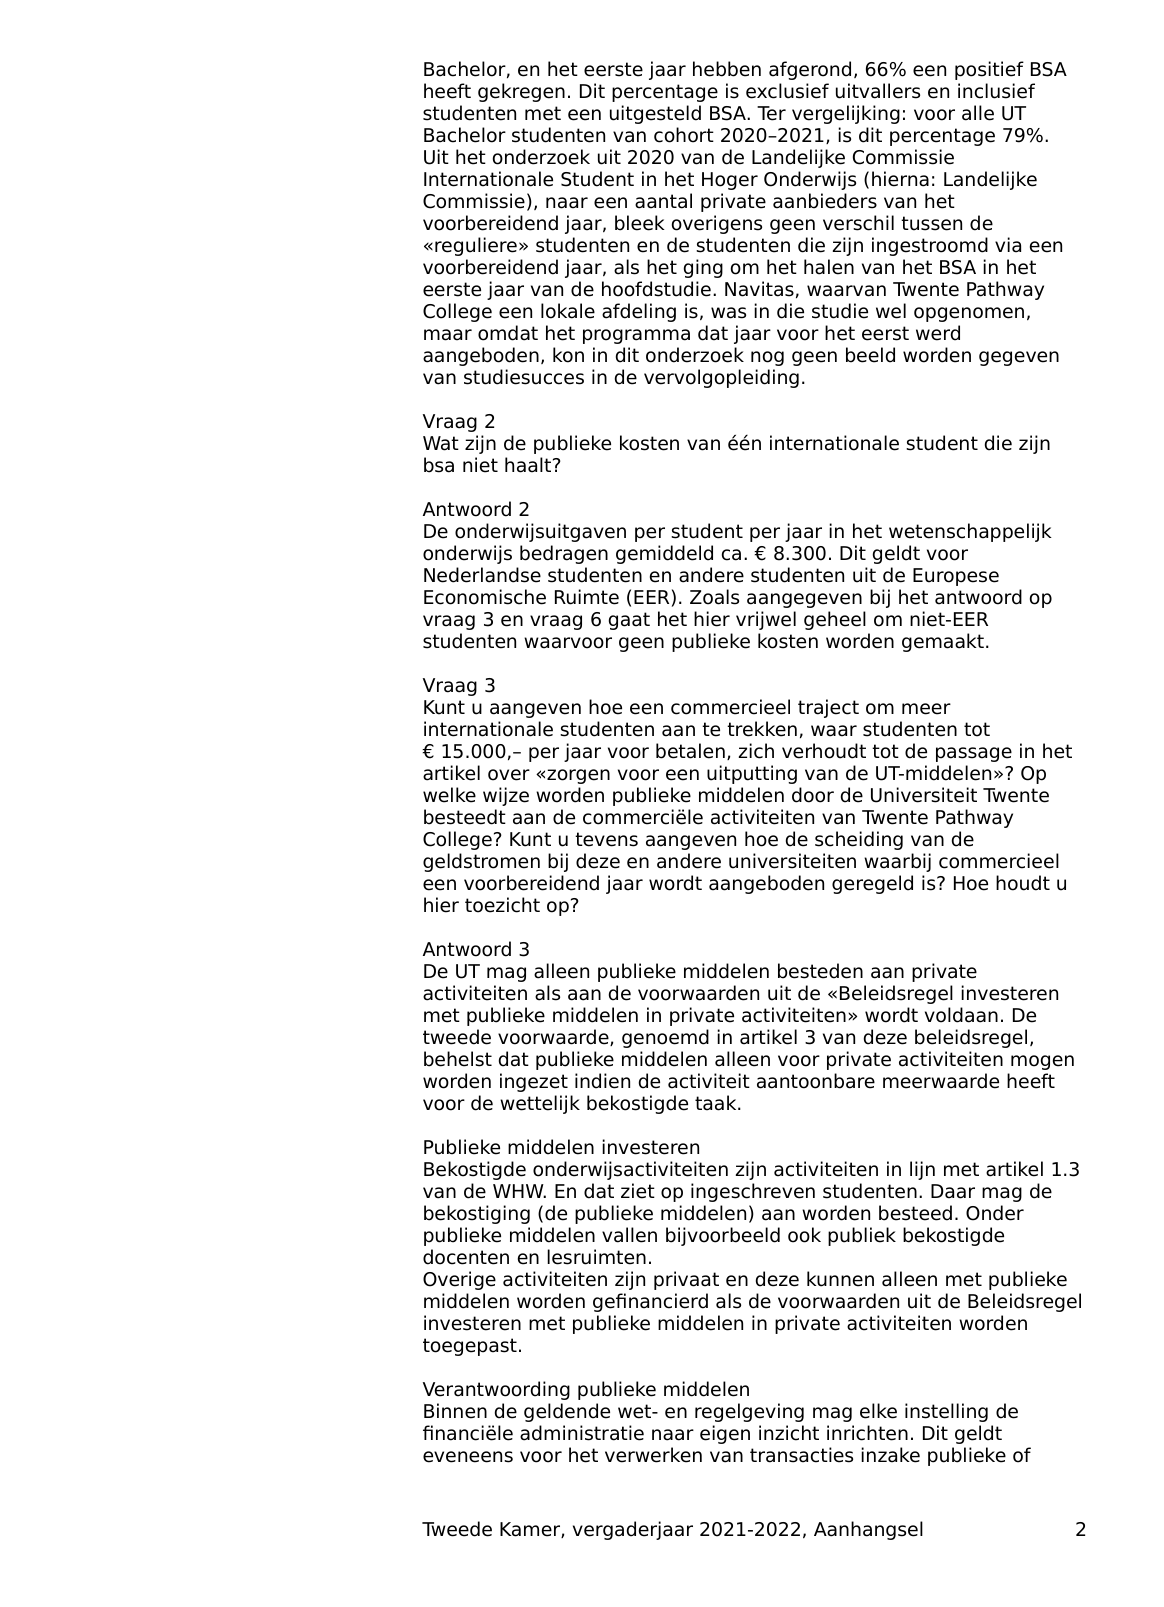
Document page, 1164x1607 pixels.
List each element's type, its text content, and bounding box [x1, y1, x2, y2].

text De onderwijsuitgaven per student per jaar in het wetenschappelijk onderwijs bedragen gemiddeld ca. € 8.300. Dit geldt voor Nederlandse studenten en andere studenten uit de Europese Economische Ruimte (EER). Zoals aangegeven bij het antwoord op vraag 3 en vraag 6 gaat het hier vrijwel geheel om niet-EER studenten waarvoor geen publieke kosten worden gemaakt. [422, 521, 1087, 653]
text Uit het onderzoek uit 2020 van de Landelijke Commissie Internationale Student in het Hoger Onderwijs (hierna: Landelijke Commissie), naar een aantal private aanbieders van het voorbereidend jaar, bleek overigens geen verschil tussen de «reguliere» studenten en de studenten die zijn ingestroomd via een voorbereidend jaar, als het ging om het halen van het BSA in het eerste jaar van de hoofdstudie. Navitas, waarvan Twente Pathway College een lokale afdeling is, was in die studie wel opgenomen, maar omdat het programma dat jaar voor het eerst werd aangeboden, kon in dit onderzoek nog geen beeld worden gegeven van studiesucces in de vervolgopleiding. [422, 147, 1087, 389]
text Overige activiteiten zijn privaat en deze kunnen alleen met publieke middelen worden gefinancierd als de voorwaarden uit de Beleidsregel investeren met publieke middelen in private activiteiten worden toegepast. [422, 1269, 1087, 1357]
text Bachelor, en het eerste jaar hebben afgerond, 66% een positief BSA heeft gekregen. Dit percentage is exclusief uitvallers en inclusief studenten met een uitgesteld BSA. Ter vergelijking: voor alle UT Bachelor studenten van cohort 2020–2021, is dit percentage 79%. [422, 59, 1087, 147]
text Publieke middelen investeren [422, 1137, 1087, 1159]
text Antwoord 2 [422, 499, 1087, 521]
text Antwoord 3 [422, 939, 1087, 961]
text Binnen de geldende wet- en regelgeving mag elke instelling de financiële administratie naar eigen inzicht inrichten. Dit geldt eveneens voor het verwerken van transacties inzake publieke of [422, 1401, 1087, 1467]
text Bekostigde onderwijsactiviteiten zijn activiteiten in lijn met artikel 1.3 van de WHW. En dat ziet op ingeschreven studenten. Daar mag de bekostiging (de publieke middelen) aan worden besteed. Onder publieke middelen vallen bijvoorbeeld ook publiek bekostigde docenten en lesruimten. [422, 1159, 1087, 1269]
text Kunt u aangeven hoe een commercieel traject om meer internationale studenten aan te trekken, waar studenten tot € 15.000,– per jaar voor betalen, zich verhoudt tot de passage in het artikel over «zorgen voor een uitputting van de UT-middelen»? Op welke wijze worden publieke middelen door de Universiteit Twente besteedt aan de commerciële activiteiten van Twente Pathway College? Kunt u tevens aangeven hoe de scheiding van de geldstromen bij deze en andere universiteiten waarbij commercieel een voorbereidend jaar wordt aangeboden geregeld is? Hoe houdt u hier toezicht op? [422, 697, 1087, 917]
text Verantwoording publieke middelen [422, 1379, 1087, 1401]
text De UT mag alleen publieke middelen besteden aan private activiteiten als aan de voorwaarden uit de «Beleidsregel investeren met publieke middelen in private activiteiten» wordt voldaan. De tweede voorwaarde, genoemd in artikel 3 van deze beleidsregel, behelst dat publieke middelen alleen voor private activiteiten mogen worden ingezet indien de activiteit aantoonbare meerwaarde heeft voor de wettelijk bekostigde taak. [422, 961, 1087, 1115]
text Wat zijn de publieke kosten van één internationale student die zijn bsa niet haalt? [422, 433, 1087, 477]
text Vraag 2 [422, 411, 1087, 433]
text Vraag 3 [422, 675, 1087, 697]
